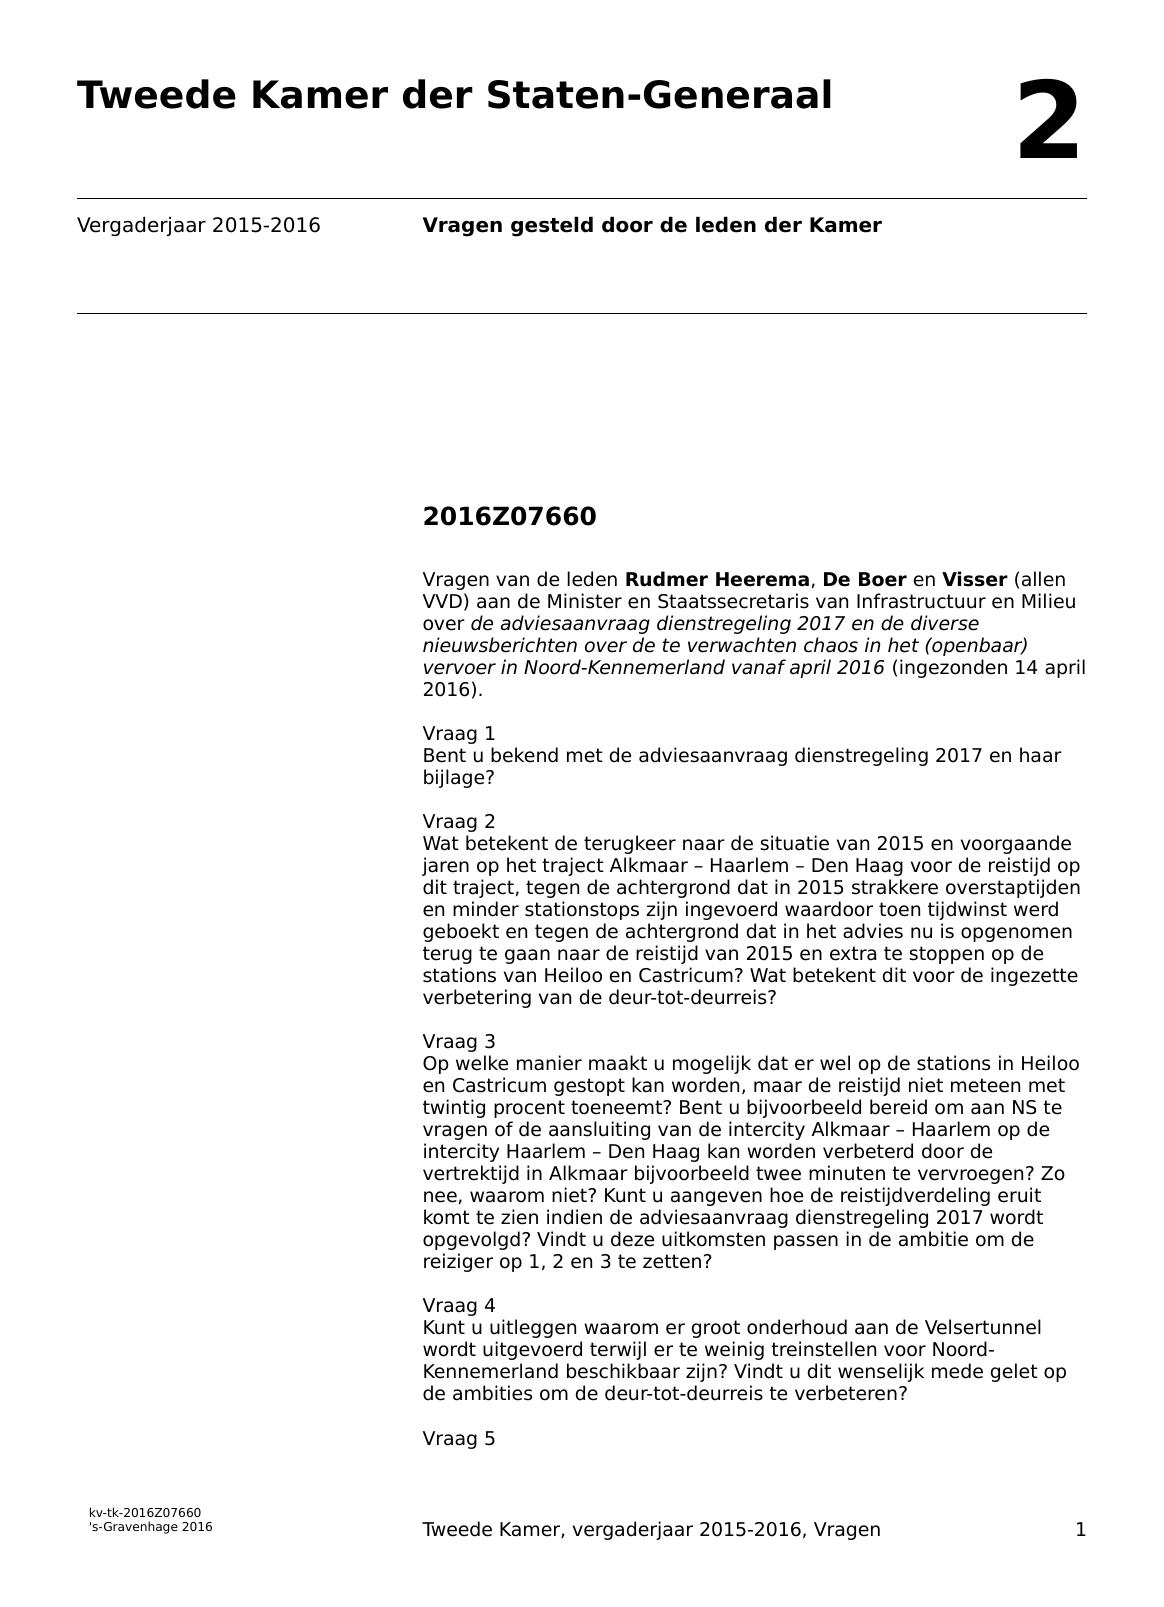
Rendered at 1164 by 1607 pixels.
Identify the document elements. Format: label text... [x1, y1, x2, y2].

text 's-Gravenhage 2016 [88, 1520, 323, 1534]
text Wat betekent de terugkeer naar de situatie van 2015 en voorgaande jaren op het traject Alkmaar – Haarlem – Den Haag voor de reistijd op dit traject, tegen de achtergrond dat in 2015 strakkere overstaptijden en minder stationstops zijn ingevoerd waardoor toen tijdwinst werd geboekt en tegen de achtergrond dat in het advies nu is opgenomen terug te gaan naar de reistijd van 2015 en extra te stoppen op de stations van Heiloo en Castricum? Wat betekent dit voor de ingezette verbetering van de deur-tot-deurreis? [422, 833, 1087, 1009]
table_header 2 [886, 59, 1087, 198]
text Kunt u uitleggen waarom er groot onderhoud aan de Velsertunnel wordt uitgevoerd terwijl er te weinig treinstellen voor Noord-Kennemerland beschikbaar zijn? Vindt u dit wenselijk mede gelet op de ambities om de deur-tot-deurreis te verbeteren? [422, 1317, 1087, 1405]
table_cell Vergaderjaar 2015-2016 [77, 199, 422, 313]
text Vraag 4 [422, 1295, 1087, 1317]
text Op welke manier maakt u mogelijk dat er wel op de stations in Heiloo en Castricum gestopt kan worden, maar de reistijd niet meteen met twintig procent toeneemt? Bent u bijvoorbeeld bereid om aan NS te vragen of de aansluiting van de intercity Alkmaar – Haarlem op de intercity Haarlem – Den Haag kan worden verbeterd door de vertrektijd in Alkmaar bijvoorbeeld twee minuten te vervroegen? Zo nee, waarom niet? Kunt u aangeven hoe de reistijdverdeling eruit komt te zien indien de adviesaanvraag dienstregeling 2017 wordt opgevolgd? Vindt u deze uitkomsten passen in de ambitie om de reiziger op 1, 2 en 3 te zetten? [422, 1053, 1087, 1273]
table_header Tweede Kamer der Staten-Generaal [77, 59, 886, 198]
text kv-tk-2016Z07660 [88, 1506, 323, 1520]
text Vragen van de leden Rudmer Heerema, De Boer en Visser (allen VVD) aan de Minister en Staatssecretaris van Infrastructuur en Milieu over de adviesaanvraag dienstregeling 2017 en de diverse nieuwsberichten over de te verwachten chaos in het (openbaar) vervoer in Noord-Kennemerland vanaf april 2016 (ingezonden 14 april 2016). [422, 569, 1087, 701]
text 2016Z07660 [422, 502, 1087, 531]
text Vraag 3 [422, 1031, 1087, 1053]
text Vraag 1 [422, 723, 1087, 745]
table_cell Vragen gesteld door de leden der Kamer [422, 199, 1087, 313]
text Bent u bekend met de adviesaanvraag dienstregeling 2017 en haar bijlage? [422, 745, 1087, 789]
text Vraag 5 [422, 1427, 1087, 1449]
text Vraag 2 [422, 811, 1087, 833]
